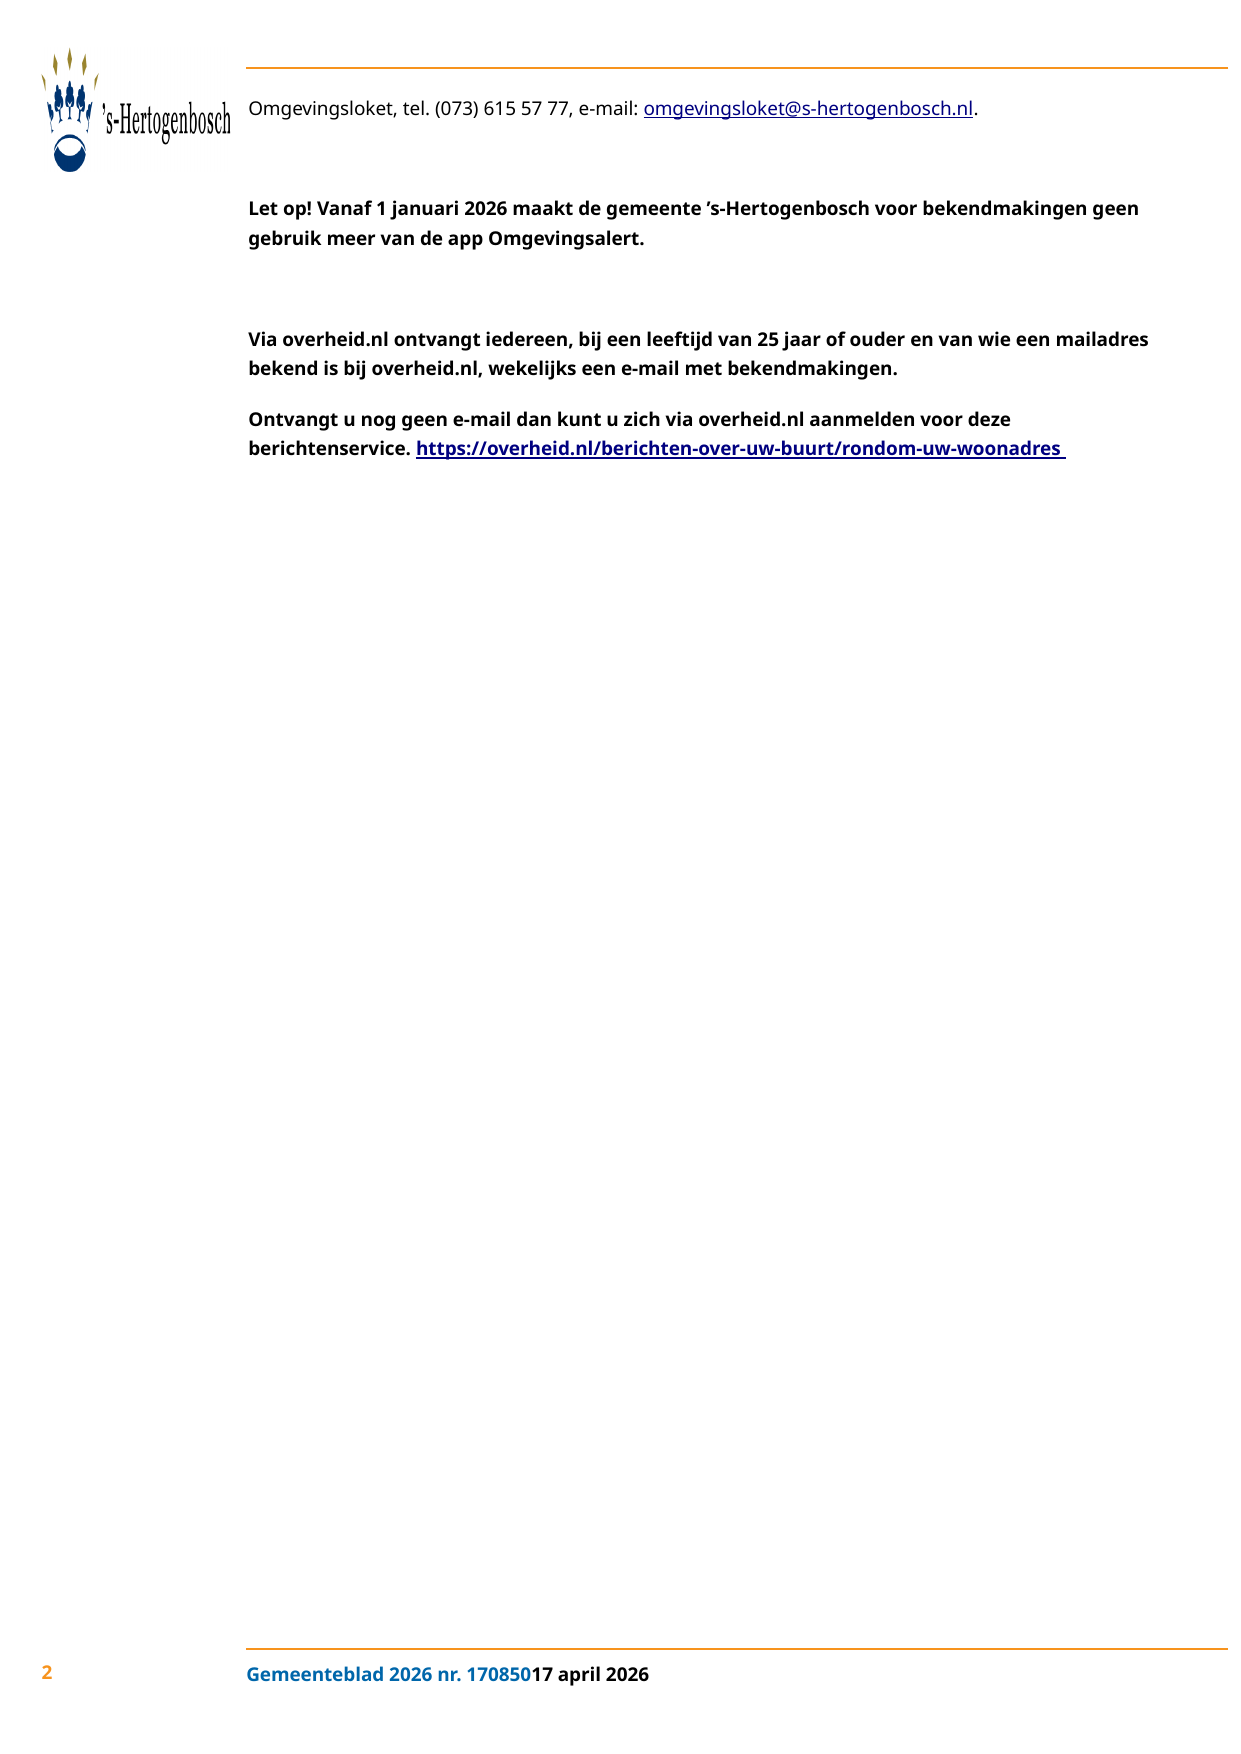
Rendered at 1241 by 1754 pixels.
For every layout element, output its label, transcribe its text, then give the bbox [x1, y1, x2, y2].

text Ontvangt u nog geen e-mail dan kunt u zich via overheid.nl aanmelden voor deze berichtenservice. https://overheid.nl/berichten-over-uw-buurt/rondom-uw-woonadres [248, 406, 1152, 461]
picture [41, 47, 231, 172]
text Omgevingsloket, tel. (073) 615 57 77, e-mail: omgevingsloket@s-hertogenbosch.nl. [248, 95, 1152, 121]
text Via overheid.nl ontvangt iedereen, bij een leeftijd van 25 jaar of ouder en van wie een mailadres bekend is bij overheid.nl, wekelijks een e-mail met bekendmakingen. [248, 326, 1152, 381]
text Let op! Vanaf 1 januari 2026 maakt de gemeente ’s-Hertogenbosch voor bekendmakingen geen gebruik meer van de app Omgevingsalert. [248, 196, 1152, 251]
